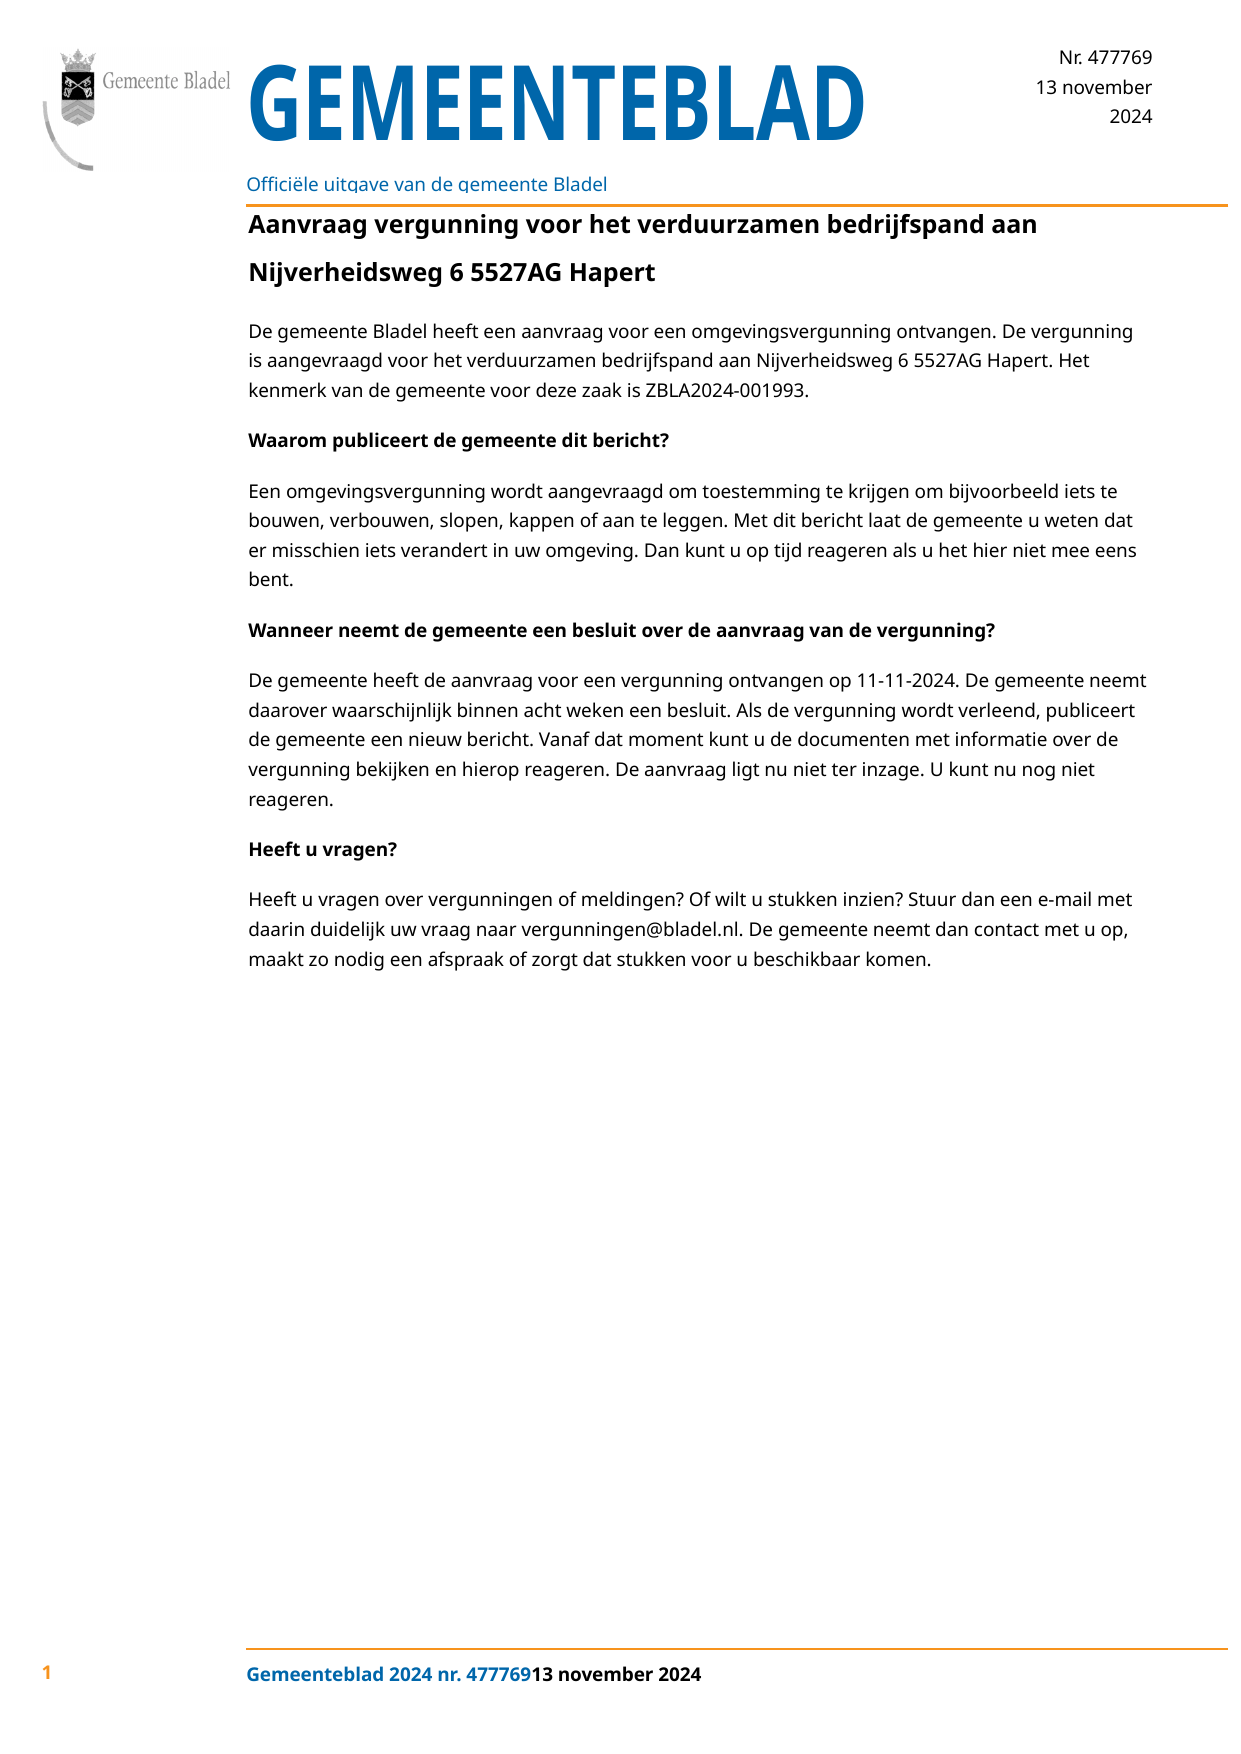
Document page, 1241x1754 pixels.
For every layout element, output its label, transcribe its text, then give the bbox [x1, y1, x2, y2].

text Wanneer neemt de gemeente een besluit over de aanvraag van de vergunning? [248, 617, 1152, 643]
text Waarom publiceert de gemeente dit bericht? [248, 427, 1152, 453]
text Heeft u vragen? [248, 836, 1152, 862]
text Heeft u vragen over vergunningen of meldingen? Of wilt u stukken inzien? Stuur dan een e-mail met daarin duidelijk uw vraag naar vergunningen@bladel.nl. De gemeente neemt dan contact met u op, maakt zo nodig een afspraak of zorgt dat stukken voor u beschikbaar komen. [248, 887, 1152, 972]
picture [41, 47, 231, 172]
text De gemeente Bladel heeft een aanvraag voor een omgevingsvergunning ontvangen. De vergunning is aangevraagd voor het verduurzamen bedrijfspand aan Nijverheidsweg 6 5527AG Hapert. Het kenmerk van de gemeente voor deze zaak is ZBLA2024-001993. [248, 318, 1152, 403]
text Aanvraag vergunning voor het verduurzamen bedrijfspand aan Nijverheidsweg 6 5527AG Hapert [248, 207, 1152, 288]
text Een omgevingsvergunning wordt aangevraagd om toestemming te krijgen om bijvoorbeeld iets te bouwen, verbouwen, slopen, kappen of aan te leggen. Met dit bericht laat de gemeente u weten dat er misschien iets verandert in uw omgeving. Dan kunt u op tijd reageren als u het hier niet mee eens bent. [248, 478, 1152, 592]
text De gemeente heeft de aanvraag voor een vergunning ontvangen op 11-11-2024. De gemeente neemt daarover waarschijnlijk binnen acht weken een besluit. Als de vergunning wordt verleend, publiceert de gemeente een nieuw bericht. Vanaf dat moment kunt u de documenten met informatie over de vergunning bekijken en hierop reageren. De aanvraag ligt nu niet ter inzage. U kunt nu nog niet reageren. [248, 667, 1152, 812]
